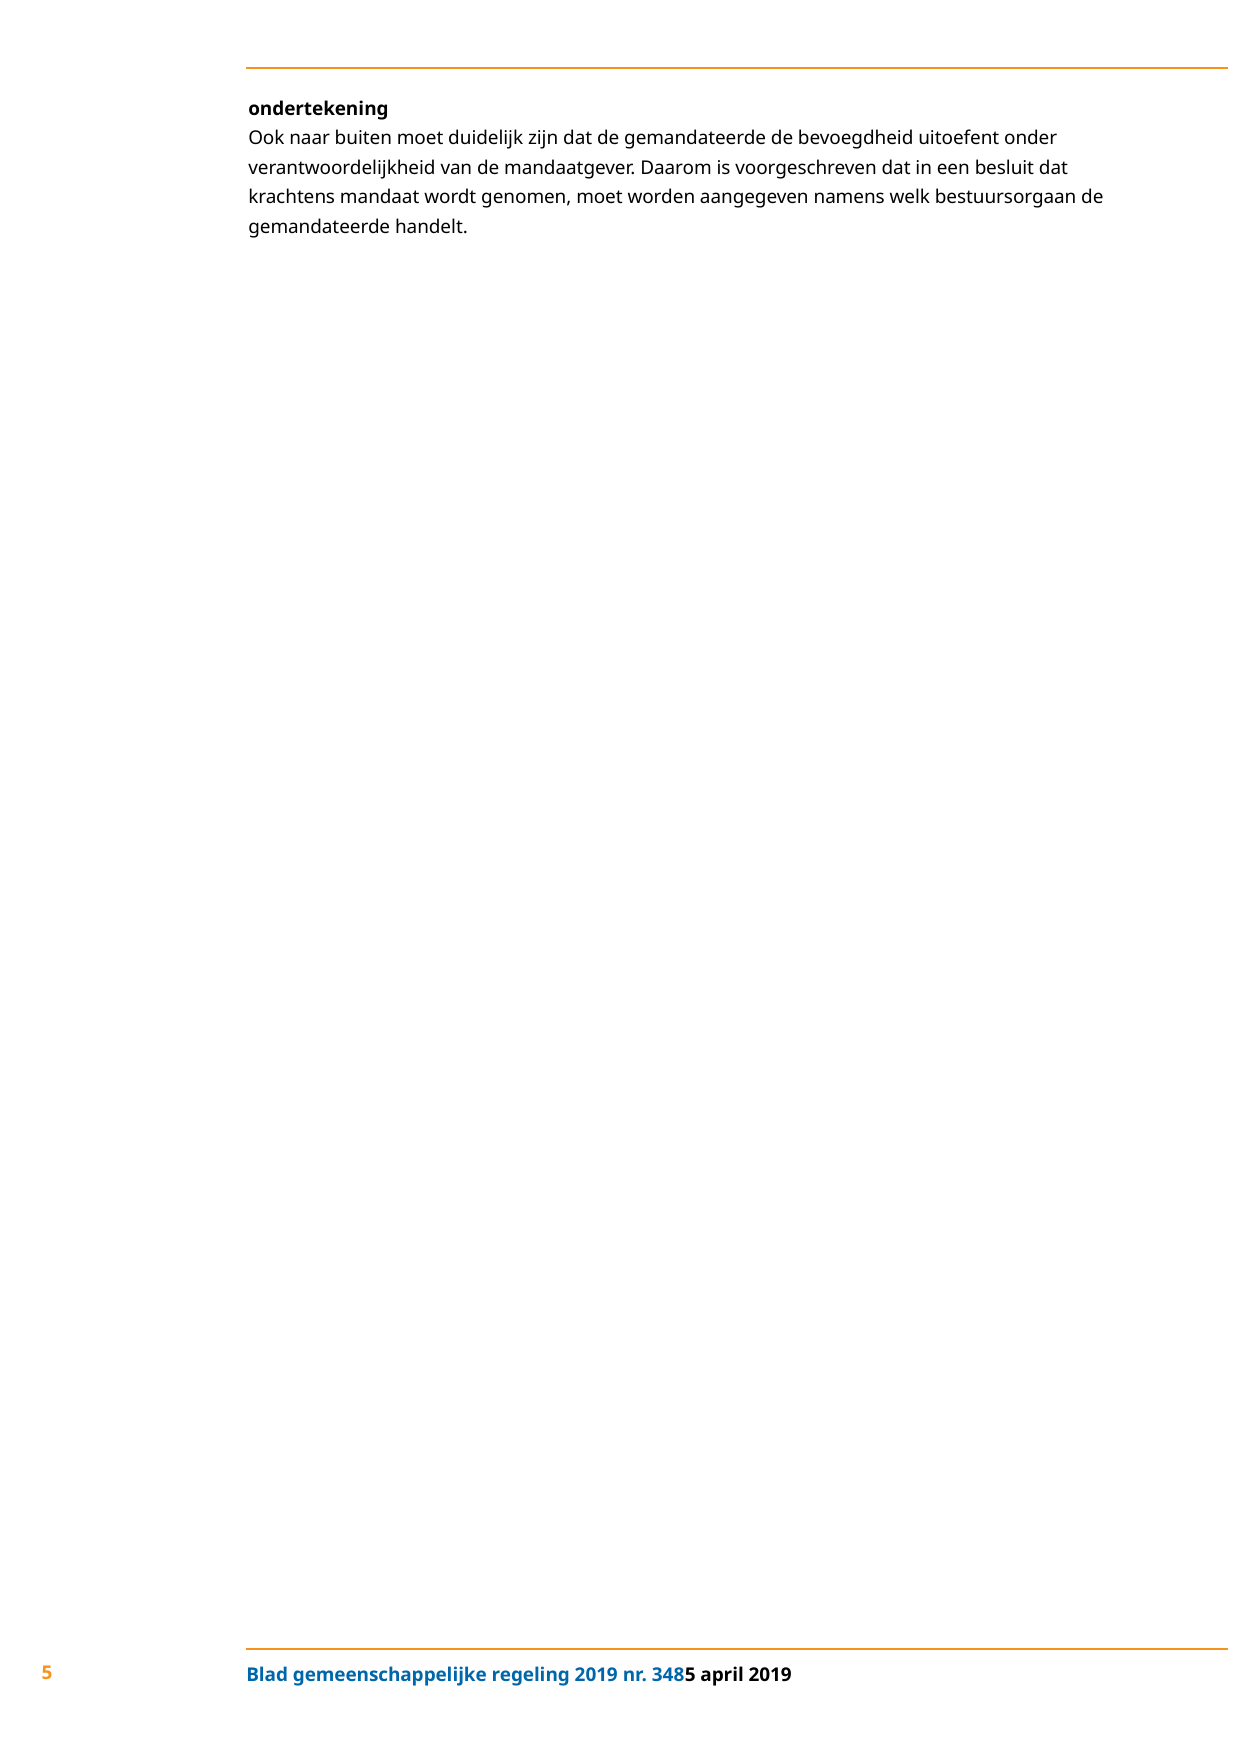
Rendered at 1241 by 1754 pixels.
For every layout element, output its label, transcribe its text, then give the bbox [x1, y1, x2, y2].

text Ook naar buiten moet duidelijk zijn dat de gemandateerde de bevoegdheid uitoefent onder verantwoordelijkheid van de mandaatgever. Daarom is voorgeschreven dat in een besluit dat krachtens mandaat wordt genomen, moet worden aangegeven namens welk bestuursorgaan de gemandateerde handelt. [248, 124, 1152, 239]
text ondertekening [248, 95, 1152, 121]
picture [41, 47, 231, 172]
